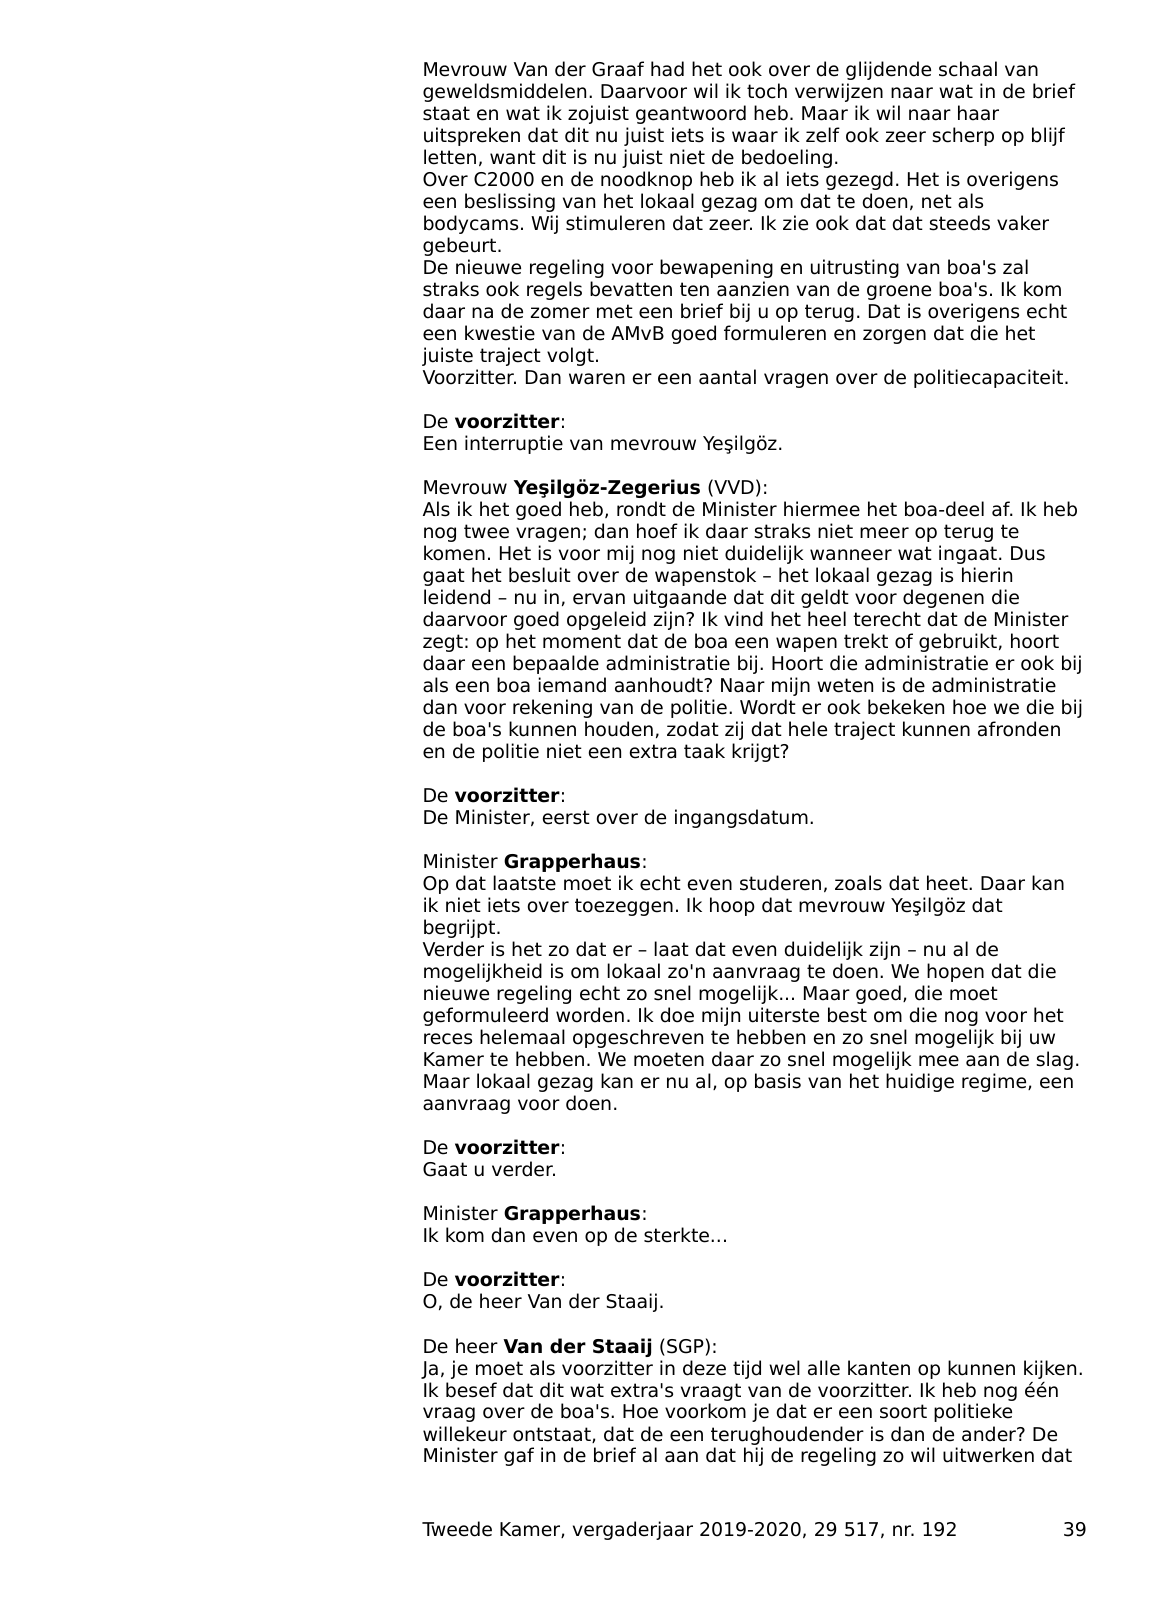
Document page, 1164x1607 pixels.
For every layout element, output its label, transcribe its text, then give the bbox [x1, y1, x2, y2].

text De heer Van der Staaij (SGP): [422, 1336, 1087, 1357]
text Ik kom dan even op de sterkte... [422, 1225, 1087, 1247]
text O, de heer Van der Staaij. [422, 1291, 1087, 1313]
text Mevrouw Van der Graaf had het ook over de glijdende schaal van geweldsmiddelen. Daarvoor wil ik toch verwijzen naar wat in de brief staat en wat ik zojuist geantwoord heb. Maar ik wil naar haar uitspreken dat dit nu juist iets is waar ik zelf ook zeer scherp op blijf letten, want dit is nu juist niet de bedoeling. [422, 59, 1087, 169]
text De Minister, eerst over de ingangsdatum. [422, 807, 1087, 829]
text Verder is het zo dat er – laat dat even duidelijk zijn – nu al de mogelijkheid is om lokaal zo'n aanvraag te doen. We hopen dat die nieuwe regeling echt zo snel mogelijk... Maar goed, die moet geformuleerd worden. Ik doe mijn uiterste best om die nog voor het reces helemaal opgeschreven te hebben en zo snel mogelijk bij uw Kamer te hebben. We moeten daar zo snel mogelijk mee aan de slag. Maar lokaal gezag kan er nu al, op basis van het huidige regime, een aanvraag voor doen. [422, 939, 1087, 1115]
text Gaat u verder. [422, 1159, 1087, 1181]
text Op dat laatste moet ik echt even studeren, zoals dat heet. Daar kan ik niet iets over toezeggen. Ik hoop dat mevrouw Yeşilgöz dat begrijpt. [422, 873, 1087, 939]
text Als ik het goed heb, rondt de Minister hiermee het boa-deel af. Ik heb nog twee vragen; dan hoef ik daar straks niet meer op terug te komen. Het is voor mij nog niet duidelijk wanneer wat ingaat. Dus gaat het besluit over de wapenstok – het lokaal gezag is hierin leidend – nu in, ervan uitgaande dat dit geldt voor degenen die daarvoor goed opgeleid zijn? Ik vind het heel terecht dat de Minister zegt: op het moment dat de boa een wapen trekt of gebruikt, hoort daar een bepaalde administratie bij. Hoort die administratie er ook bij als een boa iemand aanhoudt? Naar mijn weten is de administratie dan voor rekening van de politie. Wordt er ook bekeken hoe we die bij de boa's kunnen houden, zodat zij dat hele traject kunnen afronden en de politie niet een extra taak krijgt? [422, 499, 1087, 763]
text Een interruptie van mevrouw Yeşilgöz. [422, 433, 1087, 455]
text Minister Grapperhaus: [422, 851, 1087, 873]
text De voorzitter: [422, 1269, 1087, 1291]
text De voorzitter: [422, 411, 1087, 433]
text Mevrouw Yeşilgöz-Zegerius (VVD): [422, 477, 1087, 499]
text Ja, je moet als voorzitter in deze tijd wel alle kanten op kunnen kijken. Ik besef dat dit wat extra's vraagt van de voorzitter. Ik heb nog één vraag over de boa's. Hoe voorkom je dat er een soort politieke willekeur ontstaat, dat de een terughoudender is dan de ander? De Minister gaf in de brief al aan dat hij de regeling zo wil uitwerken dat [422, 1357, 1087, 1467]
text De voorzitter: [422, 1137, 1087, 1159]
text De nieuwe regeling voor bewapening en uitrusting van boa's zal straks ook regels bevatten ten aanzien van de groene boa's. Ik kom daar na de zomer met een brief bij u op terug. Dat is overigens echt een kwestie van de AMvB goed formuleren en zorgen dat die het juiste traject volgt. [422, 257, 1087, 367]
text De voorzitter: [422, 785, 1087, 807]
text Voorzitter. Dan waren er een aantal vragen over de politiecapaciteit. [422, 367, 1087, 389]
text Over C2000 en de noodknop heb ik al iets gezegd. Het is overigens een beslissing van het lokaal gezag om dat te doen, net als bodycams. Wij stimuleren dat zeer. Ik zie ook dat dat steeds vaker gebeurt. [422, 169, 1087, 257]
text Minister Grapperhaus: [422, 1203, 1087, 1225]
